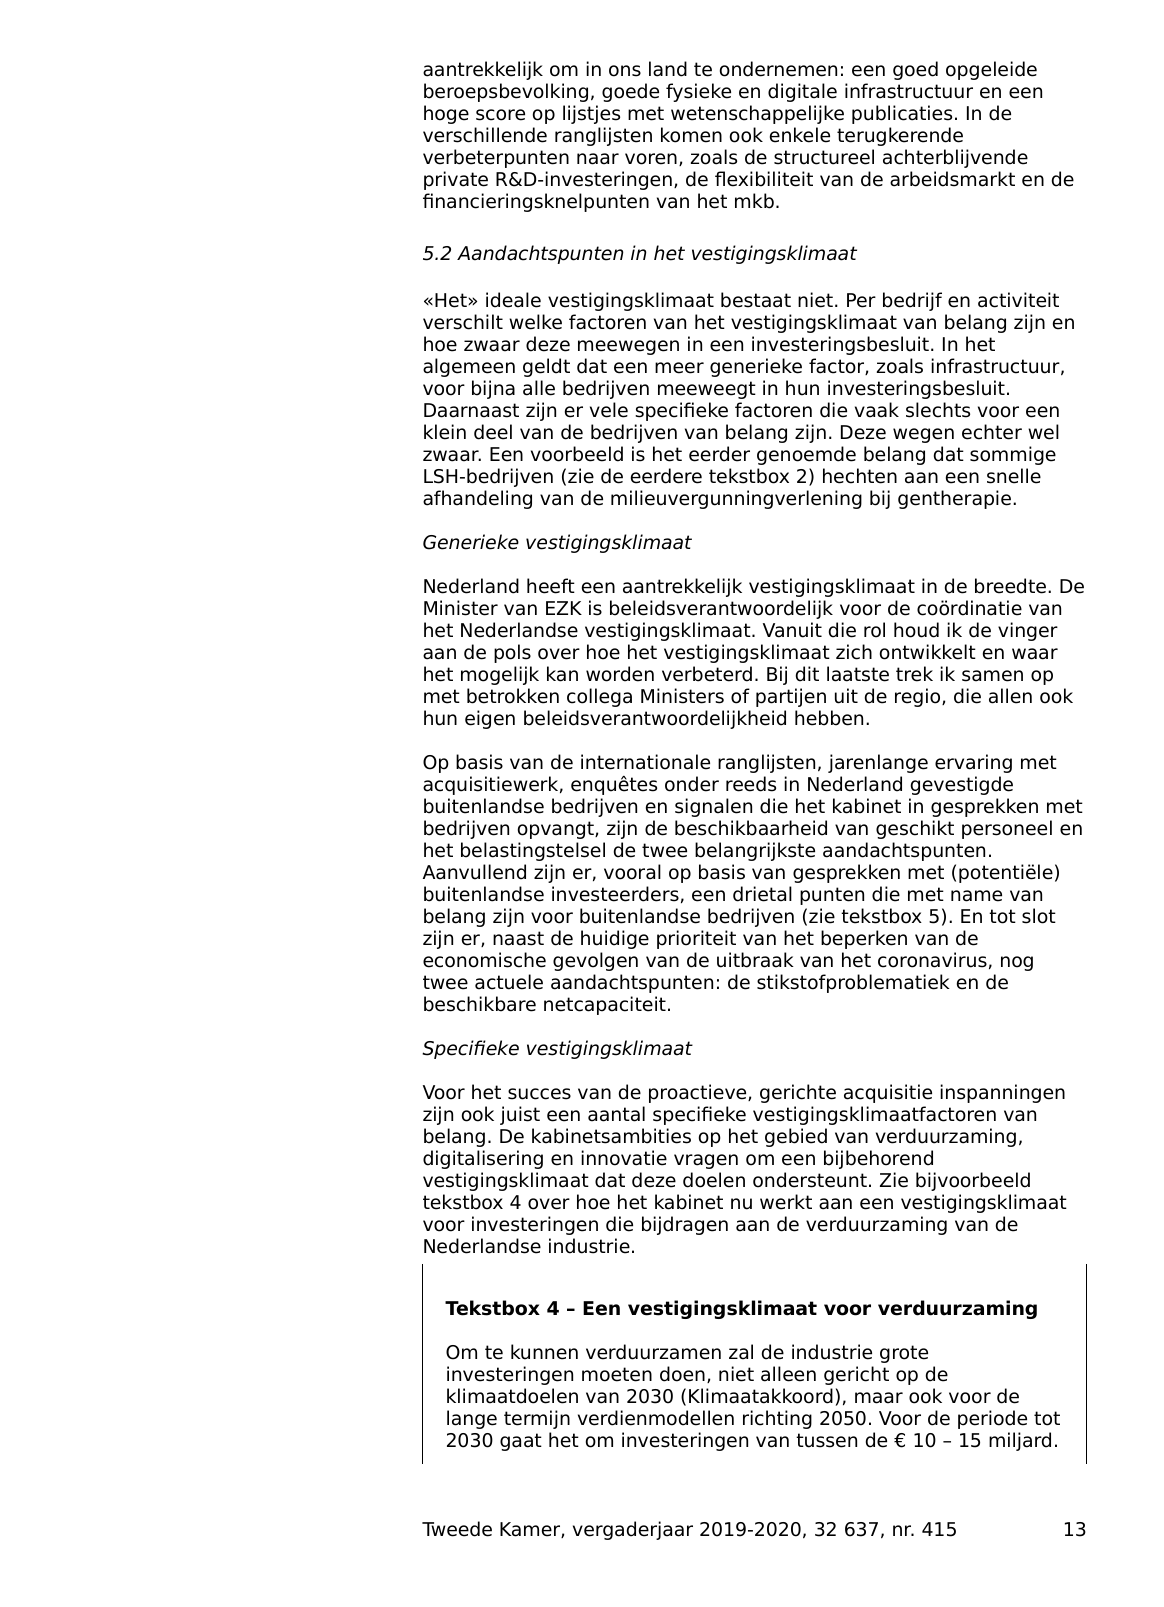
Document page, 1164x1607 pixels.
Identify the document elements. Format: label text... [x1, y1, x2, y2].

text Nederland heeft een aantrekkelijk vestigingsklimaat in de breedte. De Minister van EZK is beleidsverantwoordelijk voor de coördinatie van het Nederlandse vestigingsklimaat. Vanuit die rol houd ik de vinger aan de pols over hoe het vestigingsklimaat zich ontwikkelt en waar het mogelijk kan worden verbeterd. Bij dit laatste trek ik samen op met betrokken collega Ministers of partijen uit de regio, die allen ook hun eigen beleidsverantwoordelijkheid hebben. [422, 576, 1087, 730]
text «Het» ideale vestigingsklimaat bestaat niet. Per bedrijf en activiteit verschilt welke factoren van het vestigingsklimaat van belang zijn en hoe zwaar deze meewegen in een investeringsbesluit. In het algemeen geldt dat een meer generieke factor, zoals infrastructuur, voor bijna alle bedrijven meeweegt in hun investeringsbesluit. Daarnaast zijn er vele specifieke factoren die vaak slechts voor een klein deel van de bedrijven van belang zijn. Deze wegen echter wel zwaar. Een voorbeeld is het eerder genoemde belang dat sommige LSH-bedrijven (zie de eerdere tekstbox 2) hechten aan een snelle afhandeling van de milieuvergunningverlening bij gentherapie. [422, 290, 1087, 510]
text Op basis van de internationale ranglijsten, jarenlange ervaring met acquisitiewerk, enquêtes onder reeds in Nederland gevestigde buitenlandse bedrijven en signalen die het kabinet in gesprekken met bedrijven opvangt, zijn de beschikbaarheid van geschikt personeel en het belastingstelsel de twee belangrijkste aandachtspunten. Aanvullend zijn er, vooral op basis van gesprekken met (potentiële) buitenlandse investeerders, een drietal punten die met name van belang zijn voor buitenlandse bedrijven (zie tekstbox 5). En tot slot zijn er, naast de huidige prioriteit van het beperken van de economische gevolgen van de uitbraak van het coronavirus, nog twee actuele aandachtspunten: de stikstofproblematiek en de beschikbare netcapaciteit. [422, 752, 1087, 1016]
subtitle Specifieke vestigingsklimaat [422, 1038, 1087, 1060]
table_header Tekstbox 4 – Een vestigingsklimaat voor verduurzaming Om te kunnen verduurzamen zal de industrie grote investeringen moeten doen, niet alleen gericht op de klimaatdoelen van 2030 (Klimaatakkoord), maar ook voor de lange termijn verdienmodellen richting 2050. Voor de periode tot 2030 gaat het om investeringen van tussen de € 10 – 15 miljard. [423, 1264, 1086, 1464]
text aantrekkelijk om in ons land te ondernemen: een goed opgeleide beroepsbevolking, goede fysieke en digitale infrastructuur en een hoge score op lijstjes met wetenschappelijke publicaties. In de verschillende ranglijsten komen ook enkele terugkerende verbeterpunten naar voren, zoals de structureel achterblijvende private R&D-investeringen, de flexibiliteit van de arbeidsmarkt en de financieringsknelpunten van het mkb. [422, 59, 1087, 213]
subtitle Generieke vestigingsklimaat [422, 532, 1087, 554]
subtitle 5.2 Aandachtspunten in het vestigingsklimaat [422, 243, 1087, 265]
text Voor het succes van de proactieve, gerichte acquisitie inspanningen zijn ook juist een aantal specifieke vestigingsklimaatfactoren van belang. De kabinetsambities op het gebied van verduurzaming, digitalisering en innovatie vragen om een bijbehorend vestigingsklimaat dat deze doelen ondersteunt. Zie bijvoorbeeld tekstbox 4 over hoe het kabinet nu werkt aan een vestigingsklimaat voor investeringen die bijdragen aan de verduurzaming van de Nederlandse industrie. [422, 1082, 1087, 1258]
